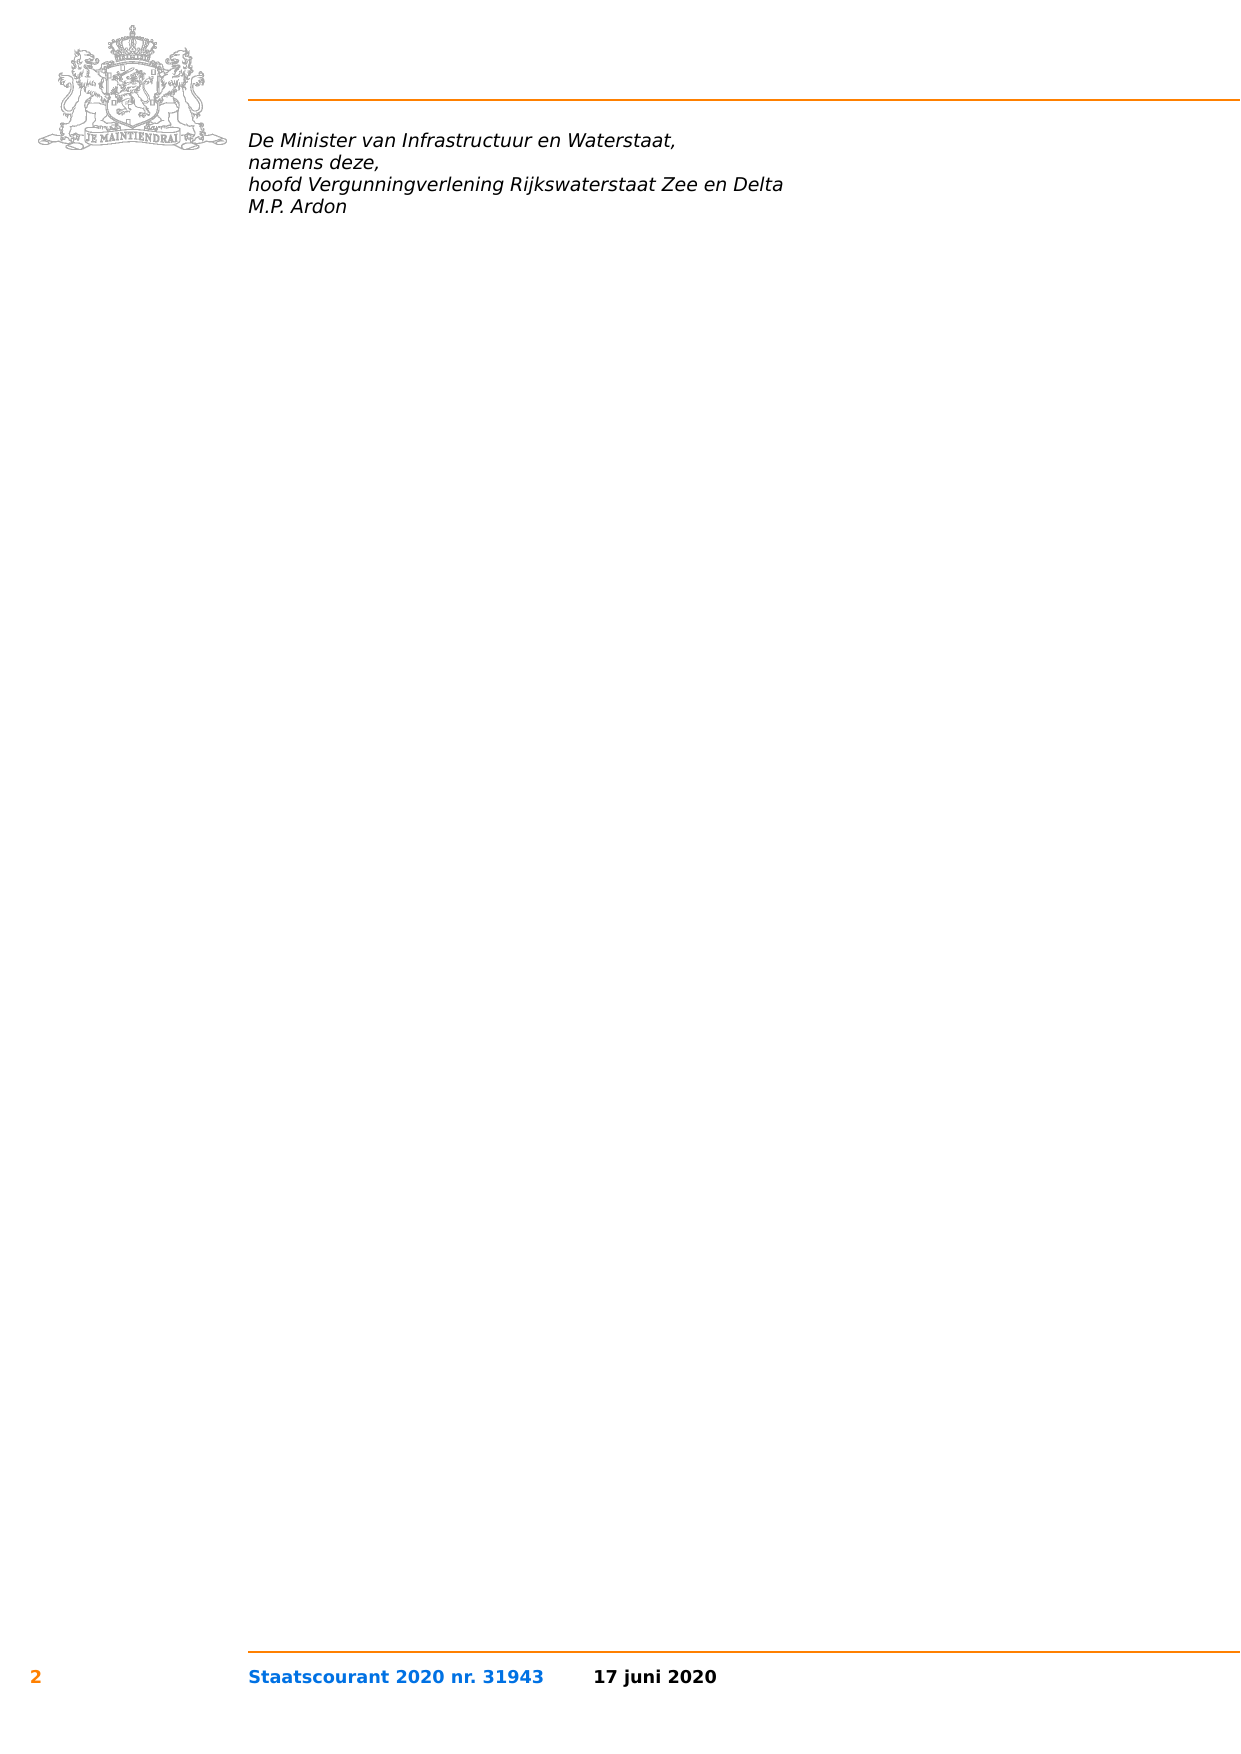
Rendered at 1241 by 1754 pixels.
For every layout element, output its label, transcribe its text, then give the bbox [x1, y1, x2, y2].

picture [38, 25, 227, 150]
text De Minister van Infrastructuur en Waterstaat, namens deze, hoofd Vergunningverlening Rijkswaterstaat Zee en Delta M.P. Ardon [248, 130, 1163, 218]
